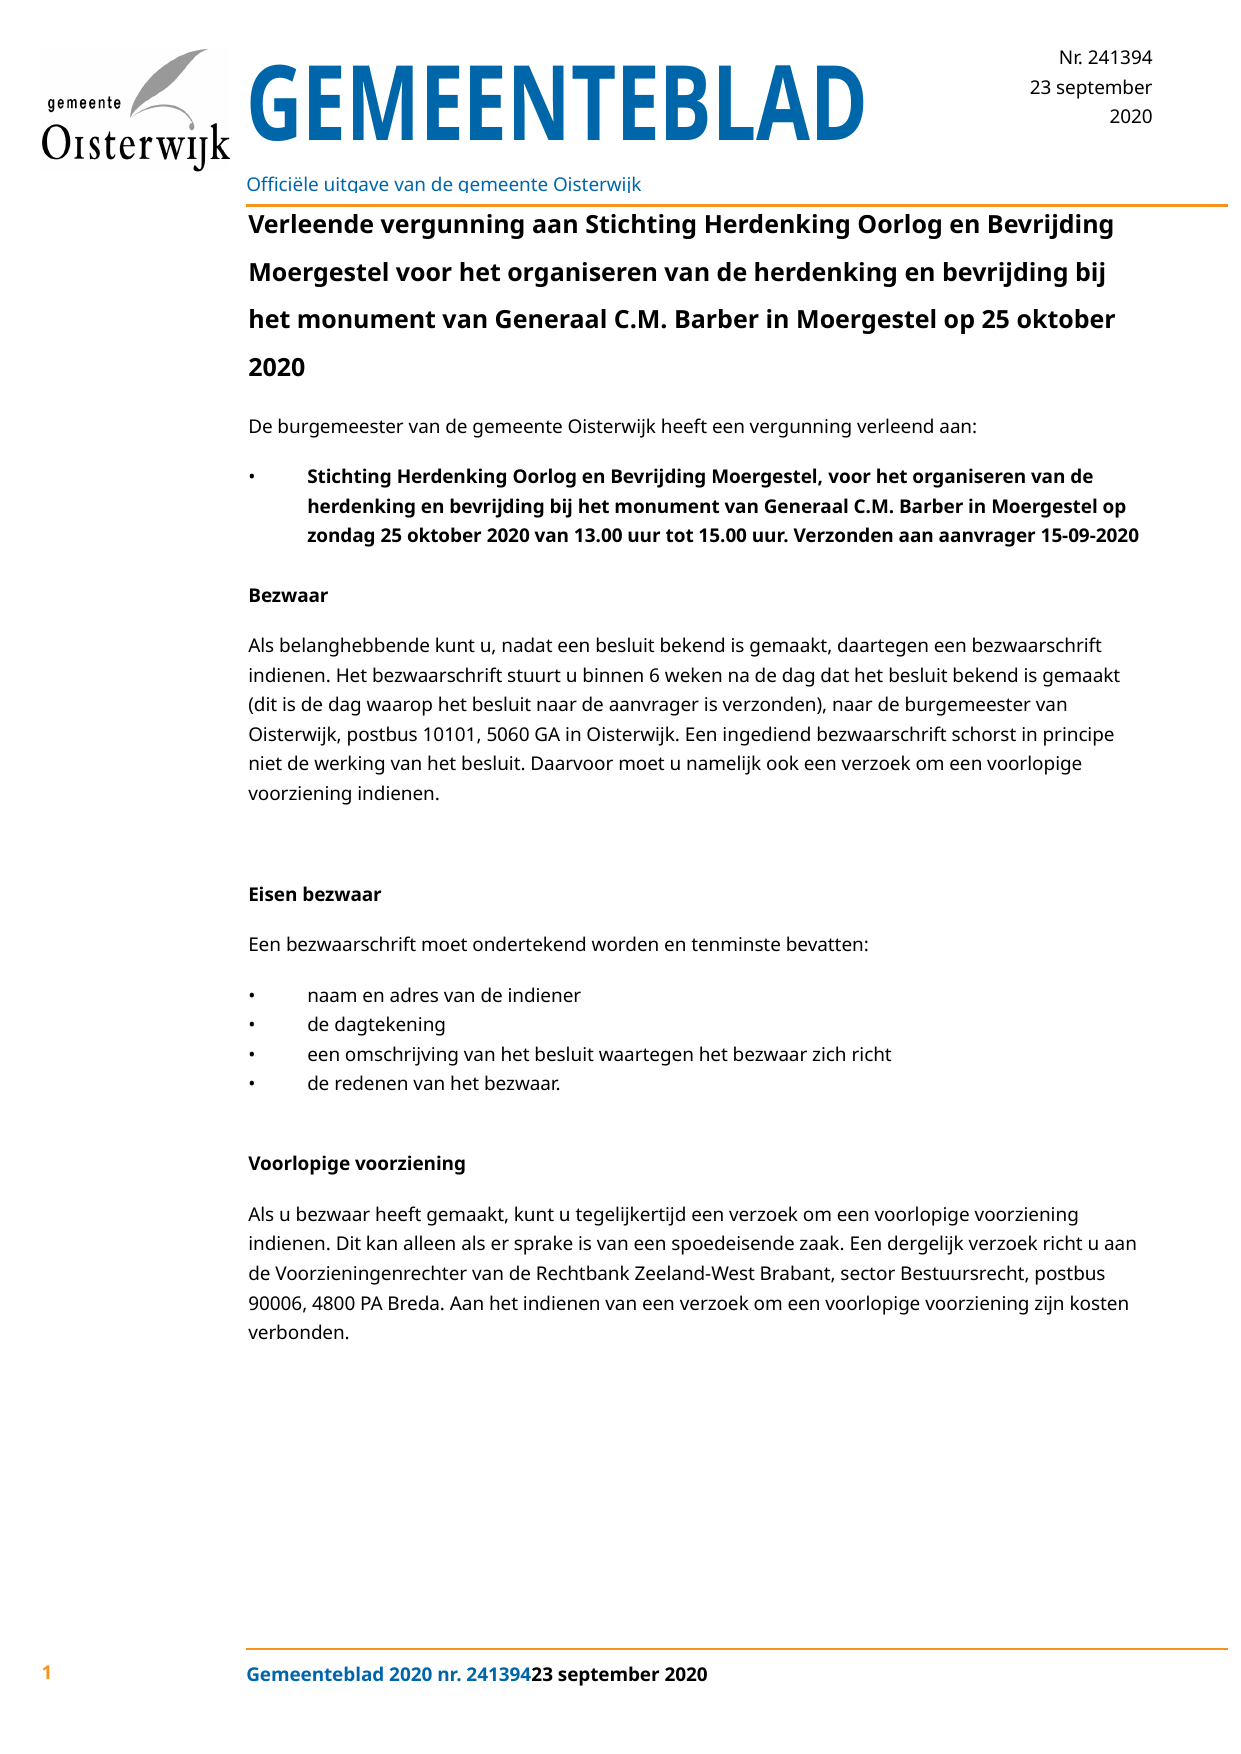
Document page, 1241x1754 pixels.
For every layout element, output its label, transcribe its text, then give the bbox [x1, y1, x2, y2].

list een omschrijving van het besluit waartegen het bezwaar zich richt [248, 1041, 1152, 1067]
text Voorlopige voorziening [248, 1151, 1152, 1176]
text Bezwaar [248, 582, 1152, 608]
list de dagtekening [248, 1011, 1152, 1037]
list Stichting Herdenking Oorlog en Bevrijding Moergestel, voor het organiseren van de herdenking en bevrijding bij het monument van Generaal C.M. Barber in Moergestel op zondag 25 oktober 2020 van 13.00 uur tot 15.00 uur. Verzonden aan aanvrager 15-09-2020 [248, 463, 1152, 548]
text Een bezwaarschrift moet ondertekend worden en tenminste bevatten: [248, 931, 1152, 957]
list naam en adres van de indiener [248, 982, 1152, 1008]
text Eisen bezwaar [248, 881, 1152, 907]
text De burgemeester van de gemeente Oisterwijk heeft een vergunning verleend aan: [248, 413, 1152, 439]
text Als u bezwaar heeft gemaakt, kunt u tegelijkertijd een verzoek om een voorlopige voorziening indienen. Dit kan alleen als er sprake is van een spoedeisende zaak. Een dergelijk verzoek richt u aan de Voorzieningenrechter van de Rechtbank Zeeland-West Brabant, sector Bestuursrecht, postbus 90006, 4800 PA Breda. Aan het indienen van een verzoek om een voorlopige voorziening zijn kosten verbonden. [248, 1201, 1152, 1345]
text Verleende vergunning aan Stichting Herdenking Oorlog en Bevrijding Moergestel voor het organiseren van de herdenking en bevrijding bij het monument van Generaal C.M. Barber in Moergestel op 25 oktober 2020 [248, 207, 1152, 384]
picture [41, 47, 231, 172]
list de redenen van het bezwaar. [248, 1071, 1152, 1096]
text Als belanghebbende kunt u, nadat een besluit bekend is gemaakt, daartegen een bezwaarschrift indienen. Het bezwaarschrift stuurt u binnen 6 weken na de dag dat het besluit bekend is gemaakt (dit is de dag waarop het besluit naar de aanvrager is verzonden), naar de burgemeester van Oisterwijk, postbus 10101, 5060 GA in Oisterwijk. Een ingediend bezwaarschrift schorst in principe niet de werking van het besluit. Daarvoor moet u namelijk ook een verzoek om een voorlopige voorziening indienen. [248, 632, 1152, 806]
